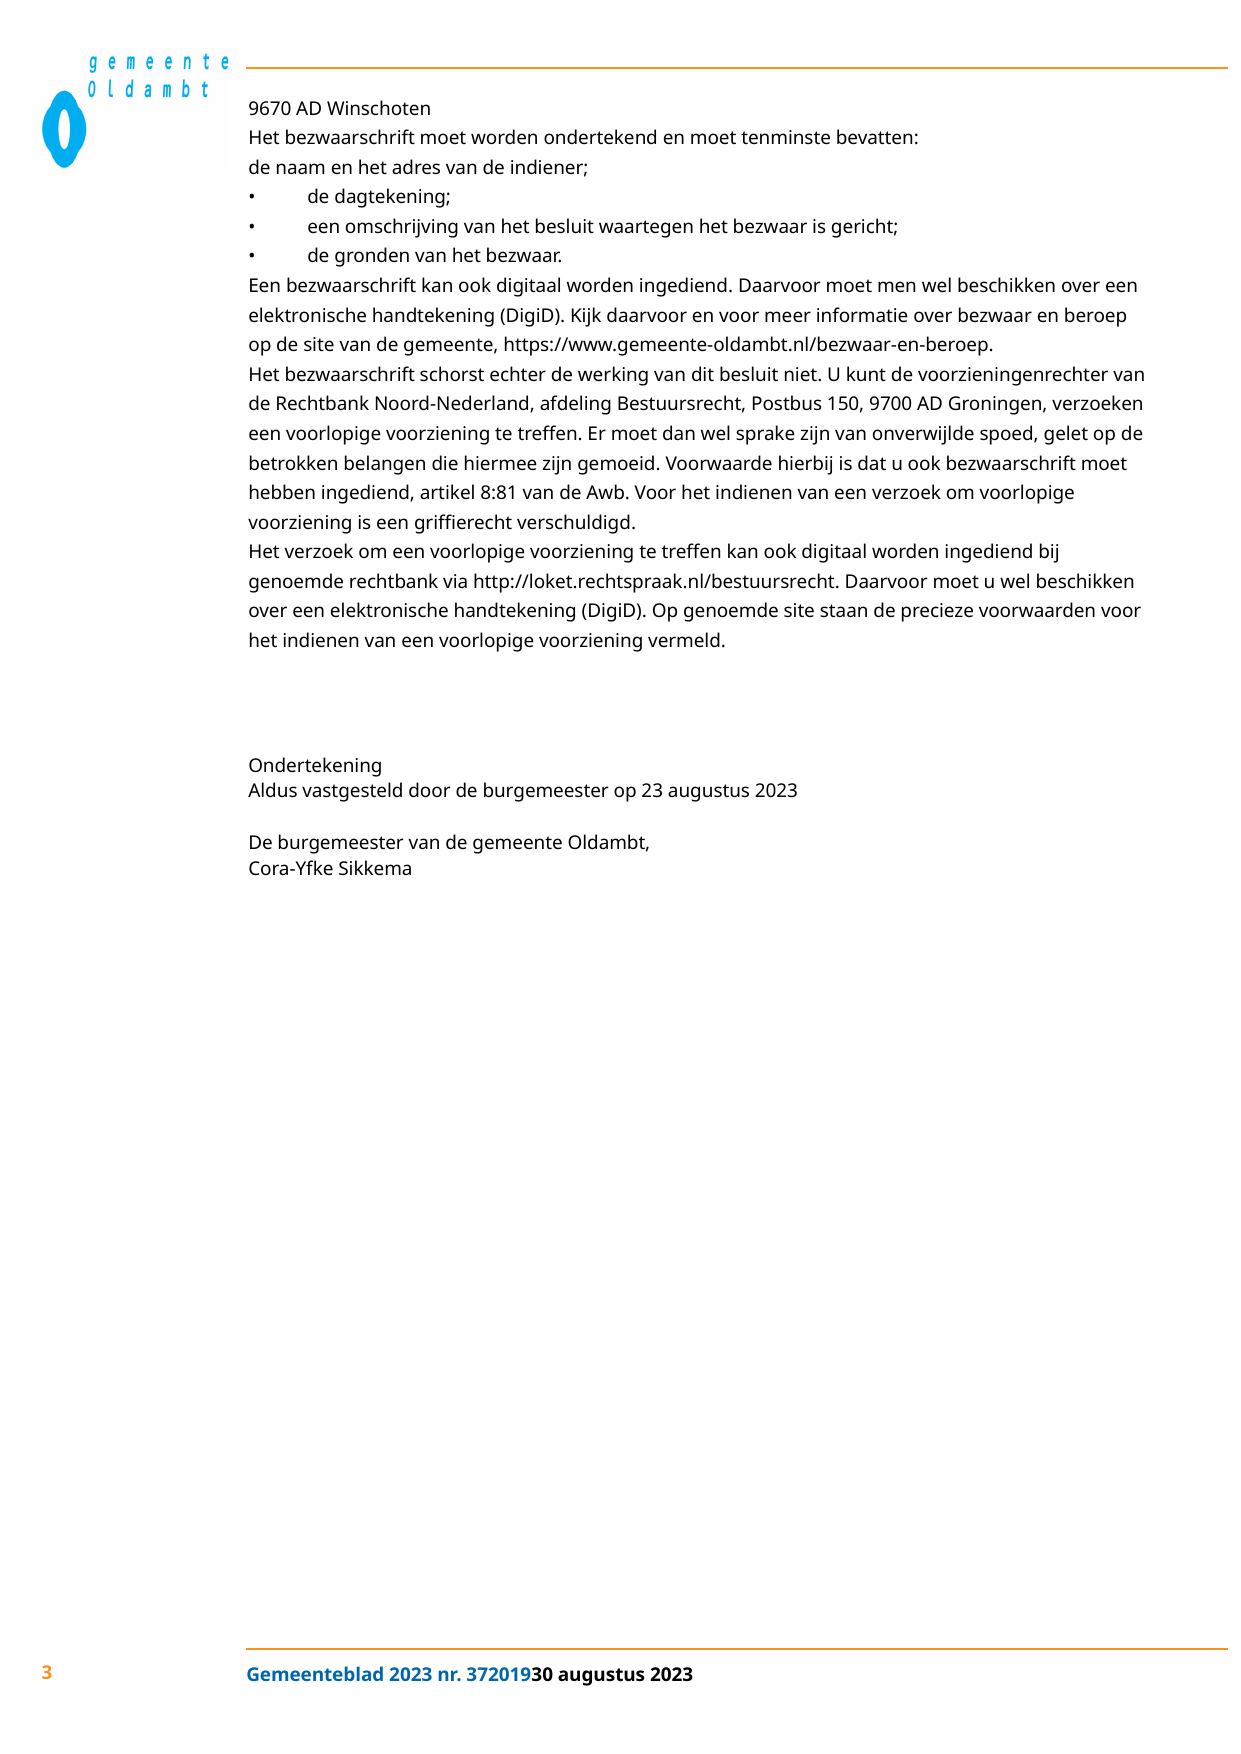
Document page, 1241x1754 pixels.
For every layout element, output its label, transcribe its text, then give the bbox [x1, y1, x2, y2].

text de naam en het adres van de indiener; [248, 154, 1152, 180]
list een omschrijving van het besluit waartegen het bezwaar is gericht; [248, 213, 1152, 239]
text Het bezwaarschrift schorst echter de werking van dit besluit niet. U kunt de voorzieningenrechter van de Rechtbank Noord-Nederland, afdeling Bestuursrecht, Postbus 150, 9700 AD Groningen, verzoeken een voorlopige voorziening te treffen. Er moet dan wel sprake zijn van onverwijlde spoed, gelet op de betrokken belangen die hiermee zijn gemoeid. Voorwaarde hierbij is dat u ook bezwaarschrift moet hebben ingediend, artikel 8:81 van de Awb. Voor het indienen van een verzoek om voorlopige voorziening is een griffierecht verschuldigd. [248, 361, 1152, 535]
text Het verzoek om een voorlopige voorziening te treffen kan ook digitaal worden ingediend bij genoemde rechtbank via http://loket.rechtspraak.nl/bestuursrecht. Daarvoor moet u wel beschikken over een elektronische handtekening (DigiD). Op genoemde site staan de precieze voorwaarden voor het indienen van een voorlopige voorziening vermeld. [248, 538, 1152, 653]
list de dagtekening; [248, 183, 1152, 209]
text 9670 AD Winschoten [248, 95, 1152, 121]
text De burgemeester van de gemeente Oldambt, [248, 829, 1152, 855]
list de gronden van het bezwaar. [248, 243, 1152, 268]
text Aldus vastgesteld door de burgemeester op 23 augustus 2023 [248, 777, 1152, 803]
text Ondertekening [248, 752, 1152, 777]
text Het bezwaarschrift moet worden ondertekend en moet tenminste bevatten: [248, 124, 1152, 150]
picture [41, 47, 231, 172]
text Cora-Yfke Sikkema [248, 855, 1152, 880]
text Een bezwaarschrift kan ook digitaal worden ingediend. Daarvoor moet men wel beschikken over een elektronische handtekening (DigiD). Kijk daarvoor en voor meer informatie over bezwaar en beroep op de site van de gemeente, https://www.gemeente-oldambt.nl/bezwaar-en-beroep. [248, 272, 1152, 357]
